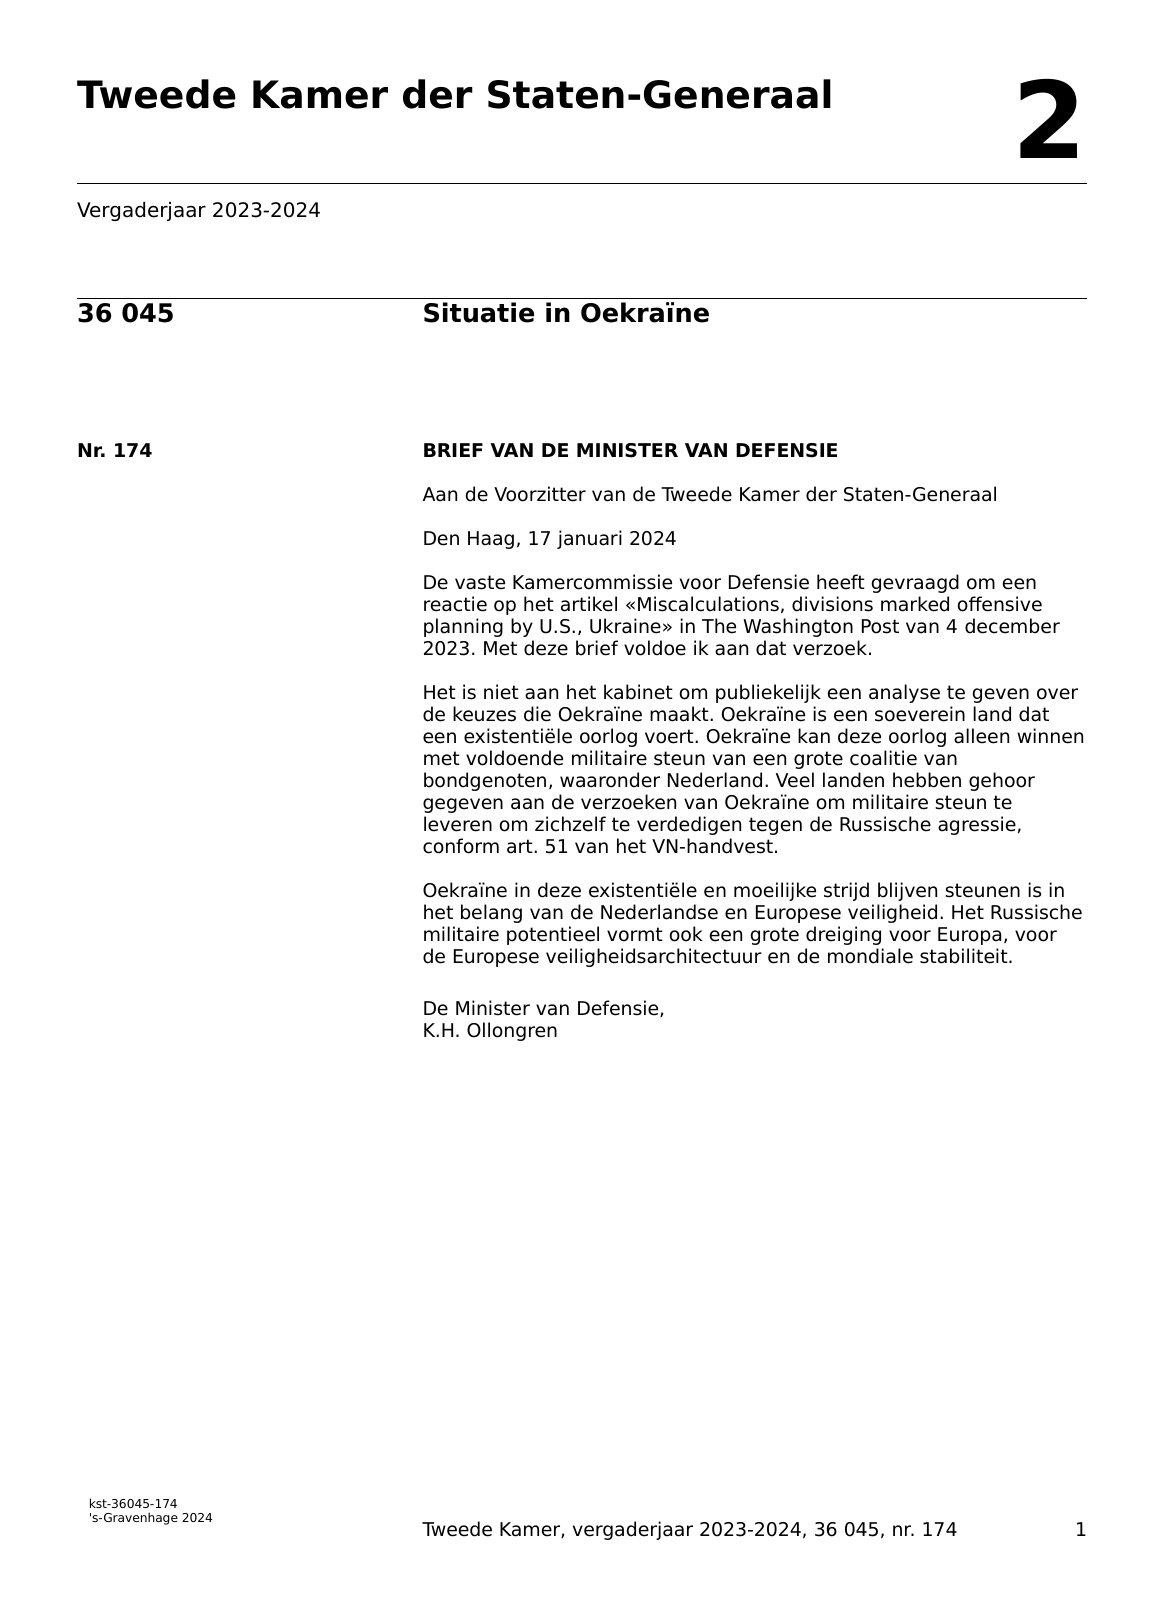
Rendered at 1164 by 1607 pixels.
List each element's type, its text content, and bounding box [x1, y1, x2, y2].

text Den Haag, 17 januari 2024 [422, 528, 1087, 550]
text 's-Gravenhage 2024 [88, 1511, 323, 1525]
table_header Tweede Kamer der Staten-Generaal [77, 59, 886, 183]
text Aan de Voorzitter van de Tweede Kamer der Staten-Generaal [422, 484, 1087, 506]
table_cell Vergaderjaar 2023-2024 [77, 184, 1087, 298]
text Oekraïne in deze existentiële en moeilijke strijd blijven steunen is in het belang van de Nederlandse en Europese veiligheid. Het Russische militaire potentieel vormt ook een grote dreiging voor Europa, voor de Europese veiligheidsarchitectuur en de mondiale stabiliteit. [422, 880, 1087, 968]
text kst-36045-174 [88, 1497, 323, 1511]
text De vaste Kamercommissie voor Defensie heeft gevraagd om een reactie op het artikel «Miscalculations, divisions marked offensive planning by U.S., Ukraine» in The Washington Post van 4 december 2023. Met deze brief voldoe ik aan dat verzoek. [422, 572, 1087, 660]
text Het is niet aan het kabinet om publiekelijk een analyse te geven over de keuzes die Oekraïne maakt. Oekraïne is een soeverein land dat een existentiële oorlog voert. Oekraïne kan deze oorlog alleen winnen met voldoende militaire steun van een grote coalitie van bondgenoten, waaronder Nederland. Veel landen hebben gehoor gegeven aan de verzoeken van Oekraïne om militaire steun te leveren om zichzelf te verdedigen tegen de Russische agressie, conform art. 51 van het VN-handvest. [422, 682, 1087, 858]
subtitle 36 045 Situatie in Oekraïne [77, 299, 1087, 329]
subtitle Nr. 174 BRIEF VAN DE MINISTER VAN DEFENSIE [77, 440, 1087, 462]
text De Minister van Defensie, K.H. Ollongren [422, 998, 1087, 1042]
table_header 2 [886, 59, 1087, 183]
